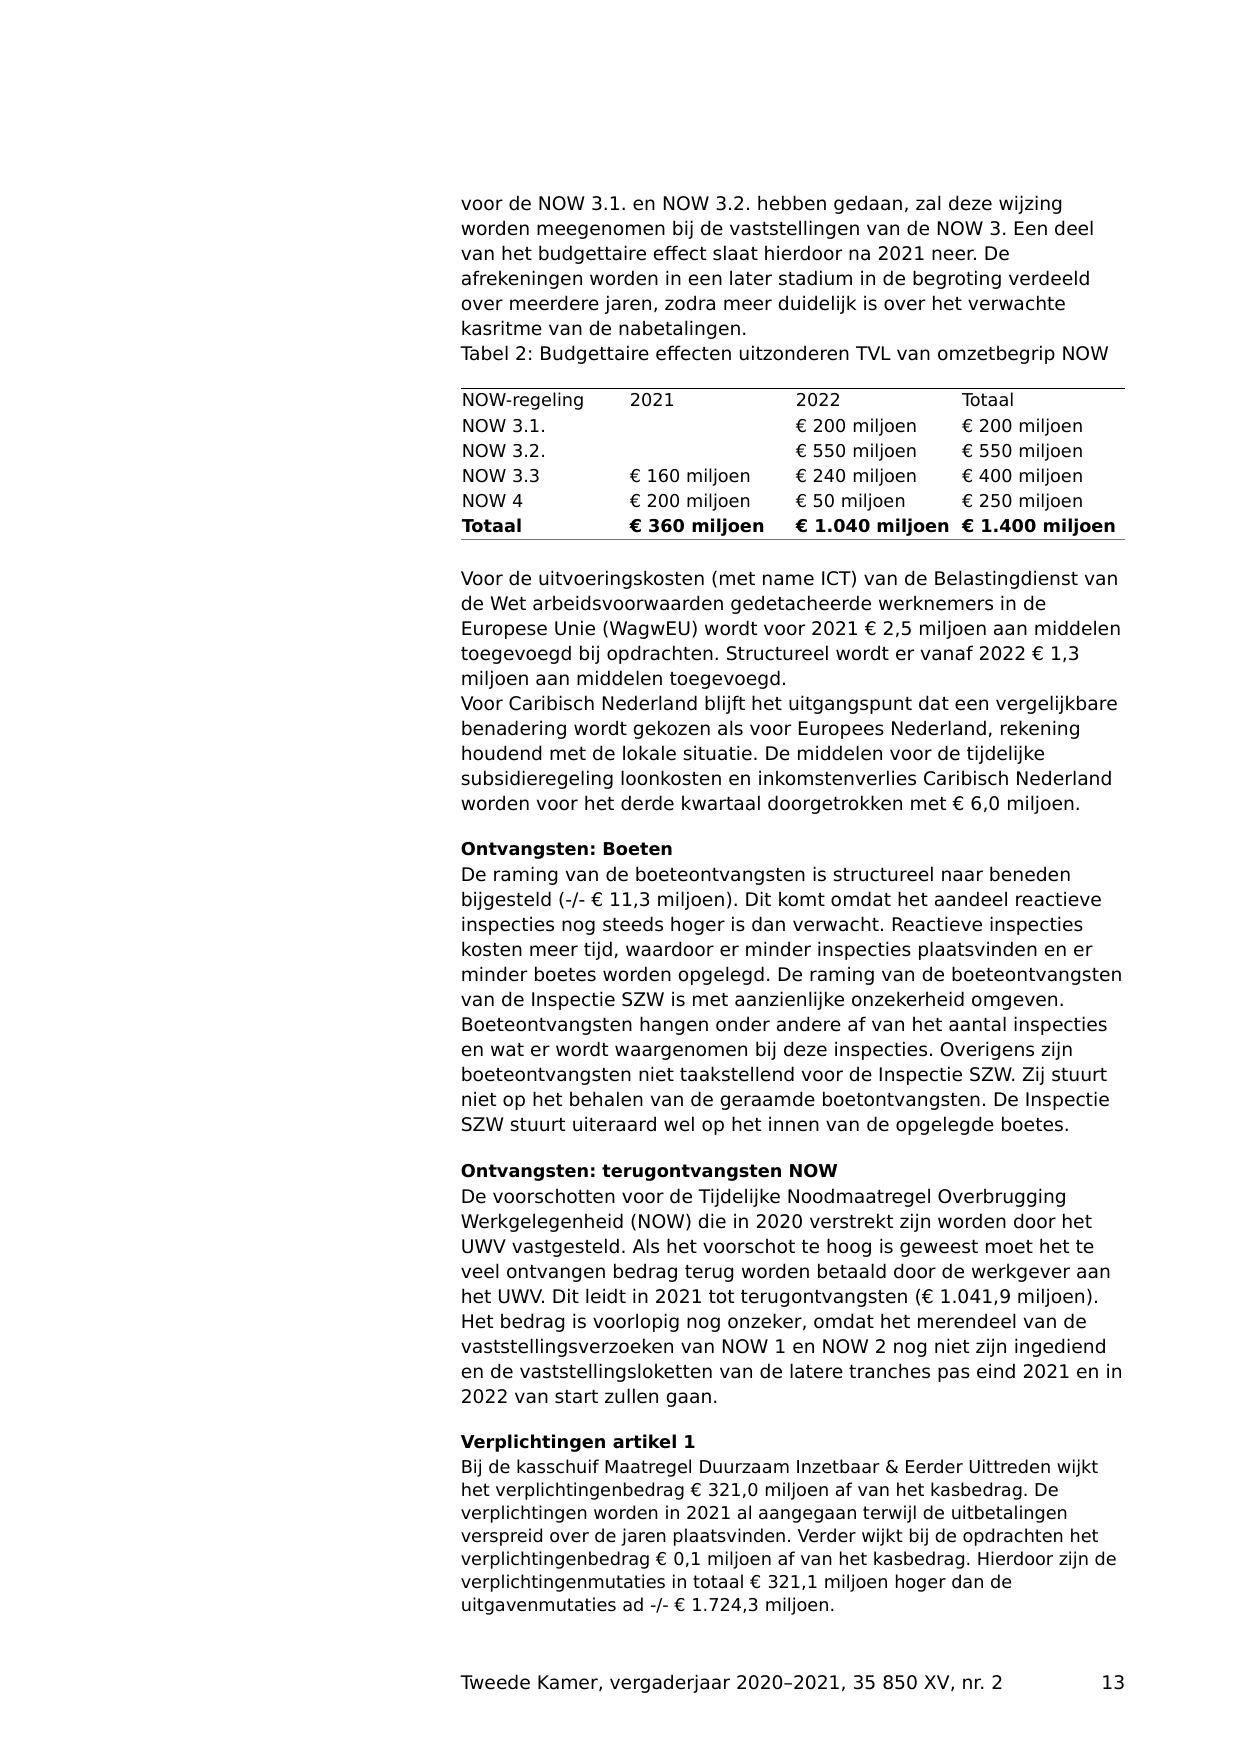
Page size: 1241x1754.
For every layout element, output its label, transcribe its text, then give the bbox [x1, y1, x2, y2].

list voor de NOW 3.1. en NOW 3.2. hebben gedaan, zal deze wijzing worden meegenomen bij de vaststellingen van de NOW 3. Een deel van het budgettaire effect slaat hierdoor na 2021 neer. De afrekeningen worden in een later stadium in de begroting verdeeld over meerdere jaren, zodra meer duidelijk is over het verwachte kasritme van de nabetalingen. [461, 191, 1125, 341]
table_cell € 240 miljoen [793, 464, 959, 489]
text Bij de kasschuif Maatregel Duurzaam Inzetbaar & Eerder Uittreden wijkt het verplichtingenbedrag € 321,0 miljoen af van het kasbedrag. De verplichtingen worden in 2021 al aangegaan terwijl de uitbetalingen verspreid over de jaren plaatsvinden. Verder wijkt bij de opdrachten het verplichtingenbedrag € 0,1 miljoen af van het kasbedrag. Hierdoor zijn de verplichtingenmutaties in totaal € 321,1 miljoen hoger dan de uitgavenmutaties ad -/- € 1.724,3 miljoen. [461, 1456, 1125, 1616]
table_cell Totaal [461, 514, 627, 539]
table_cell € 50 miljoen [793, 489, 959, 514]
text Ontvangsten: Boeten [461, 837, 1125, 860]
table_cell NOW 4 [461, 489, 627, 514]
table_cell € 160 miljoen [627, 464, 793, 489]
table_header NOW-regeling [461, 389, 627, 413]
table_cell [627, 439, 793, 464]
list De raming van de boeteontvangsten is structureel naar beneden bijgesteld (-/- € 11,3 miljoen). Dit komt omdat het aandeel reactieve inspecties nog steeds hoger is dan verwacht. Reactieve inspecties kosten meer tijd, waardoor er minder inspecties plaatsvinden en er minder boetes worden opgelegd. De raming van de boeteontvangsten van de Inspectie SZW is met aanzienlijke onzekerheid omgeven. Boeteontvangsten hangen onder andere af van het aantal inspecties en wat er wordt waargenomen bij deze inspecties. Overigens zijn boeteontvangsten niet taakstellend voor de Inspectie SZW. Zij stuurt niet op het behalen van de geraamde boetontvangsten. De Inspectie SZW stuurt uiteraard wel op het innen van de opgelegde boetes. [461, 862, 1125, 1137]
text Ontvangsten: terugontvangsten NOW [461, 1159, 1125, 1182]
table_cell € 200 miljoen [627, 489, 793, 514]
table_cell € 250 miljoen [959, 489, 1125, 514]
table_cell € 400 miljoen [959, 464, 1125, 489]
table_header 2022 [793, 389, 959, 413]
table_cell € 550 miljoen [959, 439, 1125, 464]
table_cell € 200 miljoen [959, 413, 1125, 438]
table_cell € 200 miljoen [793, 413, 959, 438]
list Voor de uitvoeringskosten (met name ICT) van de Belastingdienst van de Wet arbeidsvoorwaarden gedetacheerde werknemers in de Europese Unie (WagwEU) wordt voor 2021 € 2,5 miljoen aan middelen toegevoegd bij opdrachten. Structureel wordt er vanaf 2022 € 1,3 miljoen aan middelen toegevoegd. [461, 565, 1125, 690]
table_cell € 550 miljoen [793, 439, 959, 464]
list De voorschotten voor de Tijdelijke Noodmaatregel Overbrugging Werkgelegenheid (NOW) die in 2020 verstrekt zijn worden door het UWV vastgesteld. Als het voorschot te hoog is geweest moet het te veel ontvangen bedrag terug worden betaald door de werkgever aan het UWV. Dit leidt in 2021 tot terugontvangsten (€ 1.041,9 miljoen). Het bedrag is voorlopig nog onzeker, omdat het merendeel van de vaststellingsverzoeken van NOW 1 en NOW 2 nog niet zijn ingediend en de vaststellingsloketten van de latere tranches pas eind 2021 en in 2022 van start zullen gaan. [461, 1184, 1125, 1409]
table_cell NOW 3.2. [461, 439, 627, 464]
text Tabel 2: Budgettaire effecten uitzonderen TVL van omzetbegrip NOW [461, 341, 1125, 366]
table_header 2021 [627, 389, 793, 413]
table_cell € 360 miljoen [627, 514, 793, 539]
table_cell € 1.400 miljoen [959, 514, 1125, 539]
text Verplichtingen artikel 1 [461, 1431, 1125, 1453]
table_cell [627, 413, 793, 438]
table_cell € 1.040 miljoen [793, 514, 959, 539]
table_cell NOW 3.1. [461, 413, 627, 438]
table_header Totaal [959, 389, 1125, 413]
table_cell NOW 3.3 [461, 464, 627, 489]
text Voor Caribisch Nederland blijft het uitgangspunt dat een vergelijkbare benadering wordt gekozen als voor Europees Nederland, rekening houdend met de lokale situatie. De middelen voor de tijdelijke subsidieregeling loonkosten en inkomstenverlies Caribisch Nederland worden voor het derde kwartaal doorgetrokken met € 6,0 miljoen. [461, 690, 1125, 815]
